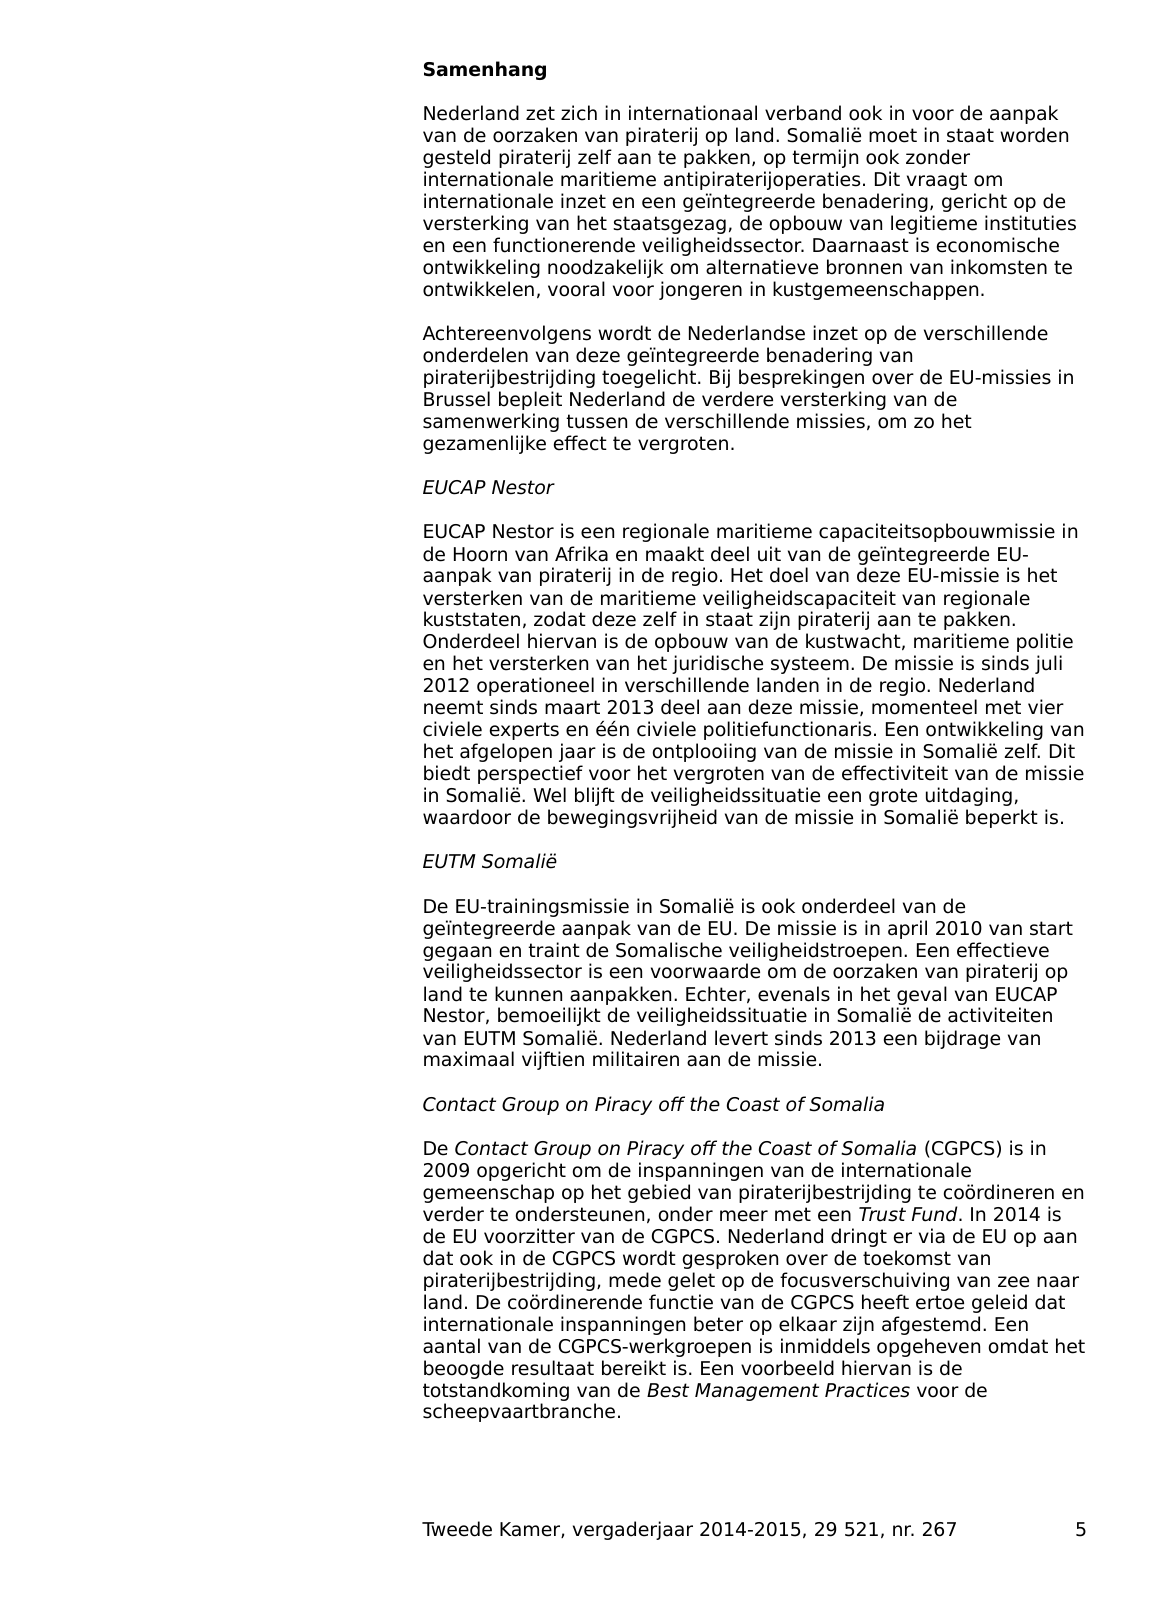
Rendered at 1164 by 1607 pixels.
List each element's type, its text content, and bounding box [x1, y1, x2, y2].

subtitle Samenhang [422, 59, 1087, 81]
text De Contact Group on Piracy off the Coast of Somalia (CGPCS) is in 2009 opgericht om de inspanningen van de internationale gemeenschap op het gebied van piraterijbestrijding te coördineren en verder te ondersteunen, onder meer met een Trust Fund. In 2014 is de EU voorzitter van de CGPCS. Nederland dringt er via de EU op aan dat ook in de CGPCS wordt gesproken over de toekomst van piraterijbestrijding, mede gelet op de focusverschuiving van zee naar land. De coördinerende functie van de CGPCS heeft ertoe geleid dat internationale inspanningen beter op elkaar zijn afgestemd. Een aantal van de CGPCS-werkgroepen is inmiddels opgeheven omdat het beoogde resultaat bereikt is. Een voorbeeld hiervan is de totstandkoming van de Best Management Practices voor de scheepvaartbranche. [422, 1138, 1087, 1423]
text Achtereenvolgens wordt de Nederlandse inzet op de verschillende onderdelen van deze geïntegreerde benadering van piraterijbestrijding toegelicht. Bij besprekingen over de EU-missies in Brussel bepleit Nederland de verdere versterking van de samenwerking tussen de verschillende missies, om zo het gezamenlijke effect te vergroten. [422, 323, 1087, 455]
subtitle Contact Group on Piracy off the Coast of Somalia [422, 1093, 1087, 1116]
text Nederland zet zich in internationaal verband ook in voor de aanpak van de oorzaken van piraterij op land. Somalië moet in staat worden gesteld piraterij zelf aan te pakken, op termijn ook zonder internationale maritieme antipiraterijoperaties. Dit vraagt om internationale inzet en een geïntegreerde benadering, gericht op de versterking van het staatsgezag, de opbouw van legitieme instituties en een functionerende veiligheidssector. Daarnaast is economische ontwikkeling noodzakelijk om alternatieve bronnen van inkomsten te ontwikkelen, vooral voor jongeren in kustgemeenschappen. [422, 103, 1087, 301]
subtitle EUCAP Nestor [422, 477, 1087, 499]
subtitle EUTM Somalië [422, 851, 1087, 873]
text EUCAP Nestor is een regionale maritieme capaciteitsopbouwmissie in de Hoorn van Afrika en maakt deel uit van de geïntegreerde EU-aanpak van piraterij in de regio. Het doel van deze EU-missie is het versterken van de maritieme veiligheidscapaciteit van regionale kuststaten, zodat deze zelf in staat zijn piraterij aan te pakken. Onderdeel hiervan is de opbouw van de kustwacht, maritieme politie en het versterken van het juridische systeem. De missie is sinds juli 2012 operationeel in verschillende landen in de regio. Nederland neemt sinds maart 2013 deel aan deze missie, momenteel met vier civiele experts en één civiele politiefunctionaris. Een ontwikkeling van het afgelopen jaar is de ontplooiing van de missie in Somalië zelf. Dit biedt perspectief voor het vergroten van de effectiviteit van de missie in Somalië. Wel blijft de veiligheidssituatie een grote uitdaging, waardoor de bewegingsvrijheid van de missie in Somalië beperkt is. [422, 521, 1087, 829]
text De EU-trainingsmissie in Somalië is ook onderdeel van de geïntegreerde aanpak van de EU. De missie is in april 2010 van start gegaan en traint de Somalische veiligheidstroepen. Een effectieve veiligheidssector is een voorwaarde om de oorzaken van piraterij op land te kunnen aanpakken. Echter, evenals in het geval van EUCAP Nestor, bemoeilijkt de veiligheidssituatie in Somalië de activiteiten van EUTM Somalië. Nederland levert sinds 2013 een bijdrage van maximaal vijftien militairen aan de missie. [422, 896, 1087, 1071]
